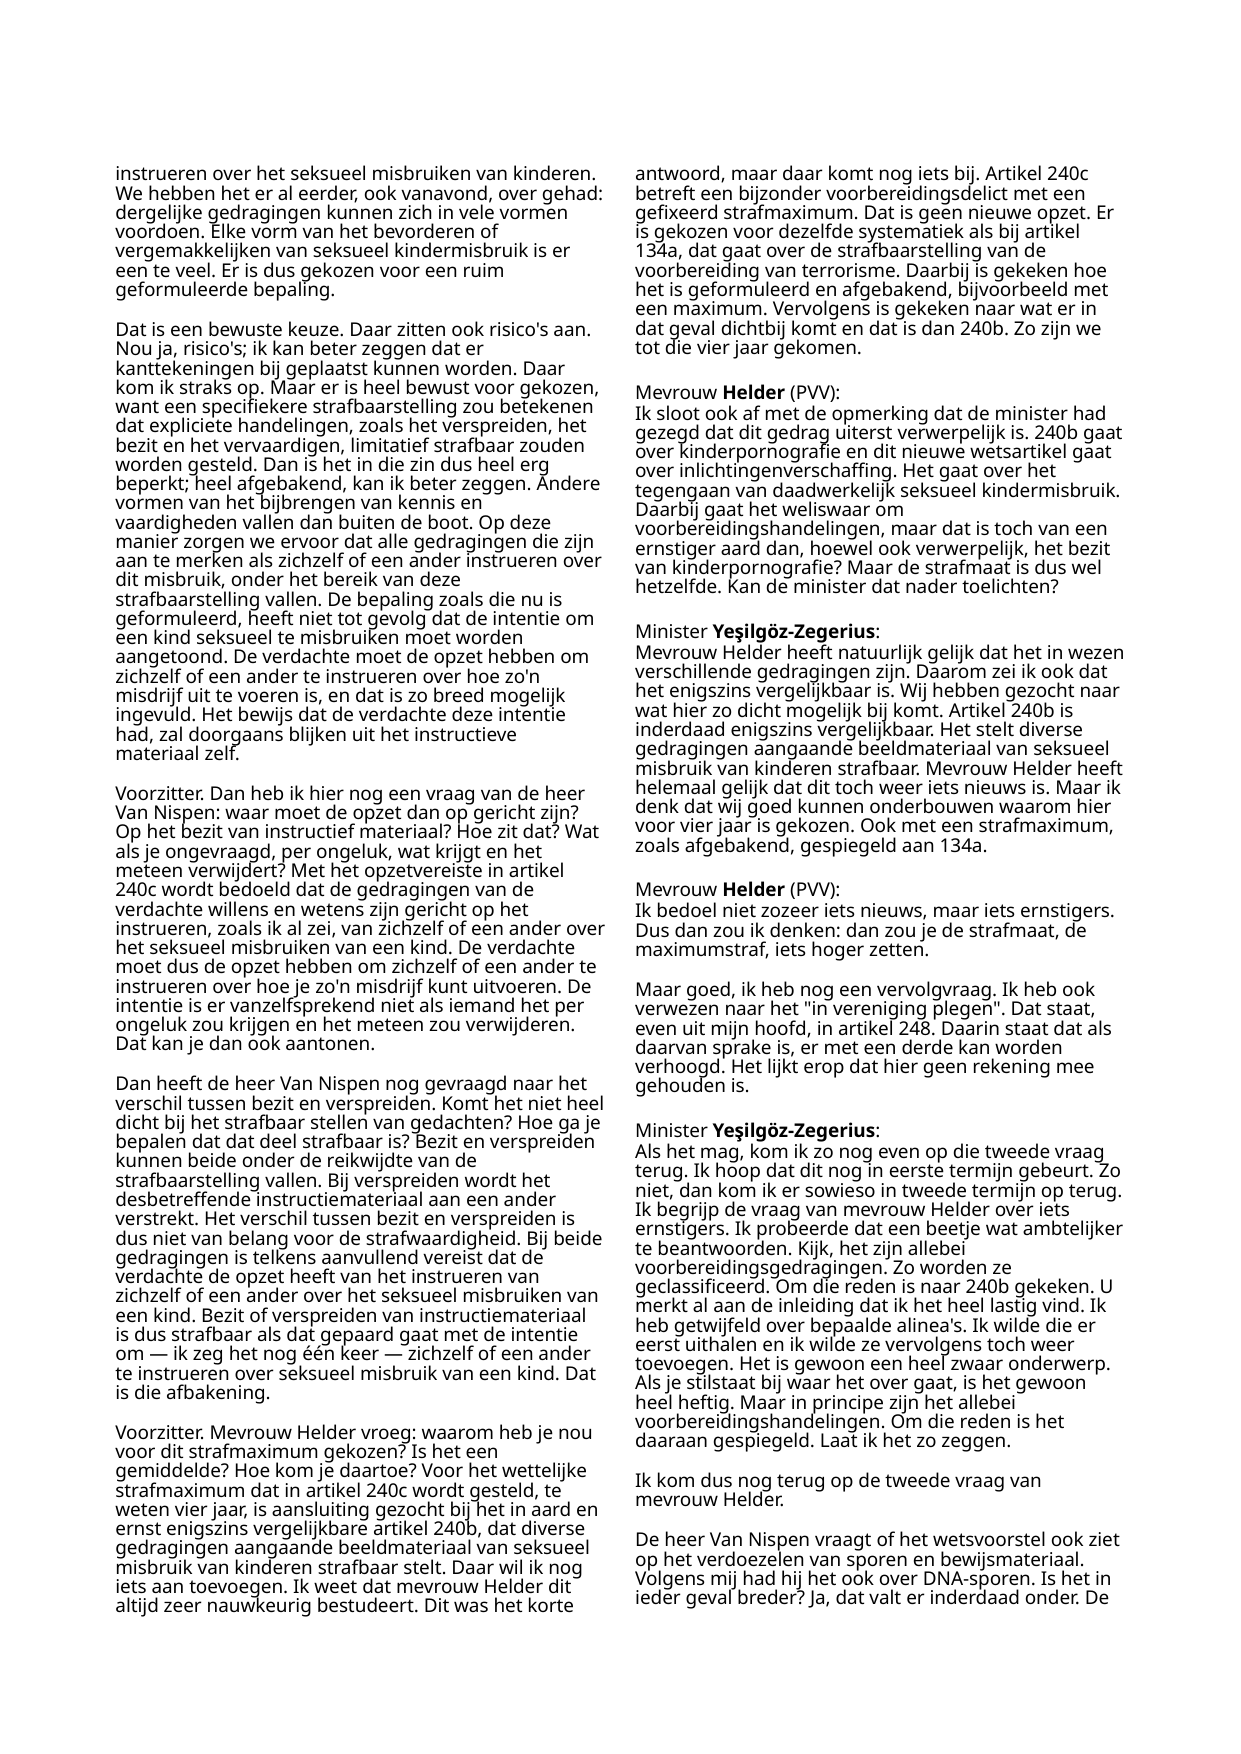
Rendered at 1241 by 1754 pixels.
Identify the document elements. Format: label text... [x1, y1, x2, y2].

text Voorzitter. Mevrouw Helder vroeg: waarom heb je nou voor dit strafmaximum gekozen? Is het een gemiddelde? Hoe kom je daartoe? Voor het wettelijke strafmaximum dat in artikel 240c wordt gesteld, te weten vier jaar, is aansluiting gezocht bij het in aard en ernst enigszins vergelijkbare artikel 240b, dat diverse gedragingen aangaande beeldmateriaal van seksueel misbruik van kinderen strafbaar stelt. Daar wil ik nog iets aan toevoegen. Ik weet dat mevrouw Helder dit altijd zeer nauwkeurig bestudeert. Dit was het korte [115, 1424, 605, 1616]
text Ik sloot ook af met de opmerking dat de minister had gezegd dat dit gedrag uiterst verwerpelijk is. 240b gaat over kinderpornografie en dit nieuwe wetsartikel gaat over inlichtingenverschaffing. Het gaat over het tegengaan van daadwerkelijk seksueel kindermisbruik. Daarbij gaat het weliswaar om voorbereidingshandelingen, maar dat is toch van een ernstiger aard dan, hoewel ook verwerpelijk, het bezit van kinderpornografie? Maar de strafmaat is dus wel hetzelfde. Kan de minister dat nader toelichten? [635, 404, 1125, 597]
text Voorzitter. Dan heb ik hier nog een vraag van de heer Van Nispen: waar moet de opzet dan op gericht zijn? Op het bezit van instructief materiaal? Hoe zit dat? Wat als je ongevraagd, per ongeluk, wat krijgt en het meteen verwijdert? Met het opzetvereiste in artikel 240c wordt bedoeld dat de gedragingen van de verdachte willens en wetens zijn gericht op het instrueren, zoals ik al zei, van zichzelf of een ander over het seksueel misbruiken van een kind. De verdachte moet dus de opzet hebben om zichzelf of een ander te instrueren over hoe je zo'n misdrijf kunt uitvoeren. De intentie is er vanzelfsprekend niet als iemand het per ongeluk zou krijgen en het meteen zou verwijderen. Dat kan je dan ook aantonen. [115, 785, 605, 1055]
text Minister Yeşilgöz-Zegerius: [635, 618, 1125, 644]
text Maar goed, ik heb nog een vervolgvraag. Ik heb ook verwezen naar het "in vereniging plegen". Dat staat, even uit mijn hoofd, in artikel 248. Daarin staat dat als daarvan sprake is, er met een derde kan worden verhoogd. Het lijkt erop dat hier geen rekening mee gehouden is. [635, 981, 1125, 1097]
text Minister Yeşilgöz-Zegerius: [635, 1117, 1125, 1143]
text antwoord, maar daar komt nog iets bij. Artikel 240c betreft een bijzonder voorbereidingsdelict met een gefixeerd strafmaximum. Dat is geen nieuwe opzet. Er is gekozen voor dezelfde systematiek als bij artikel 134a, dat gaat over de strafbaarstelling van de voorbereiding van terrorisme. Daarbij is gekeken hoe het is geformuleerd en afgebakend, bijvoorbeeld met een maximum. Vervolgens is gekeken naar wat er in dat geval dichtbij komt en dat is dan 240b. Zo zijn we tot die vier jaar gekomen. [635, 165, 1125, 358]
text Mevrouw Helder heeft natuurlijk gelijk dat het in wezen verschillende gedragingen zijn. Daarom zei ik ook dat het enigszins vergelijkbaar is. Wij hebben gezocht naar wat hier zo dicht mogelijk bij komt. Artikel 240b is inderdaad enigszins vergelijkbaar. Het stelt diverse gedragingen aangaande beeldmateriaal van seksueel misbruik van kinderen strafbaar. Mevrouw Helder heeft helemaal gelijk dat dit toch weer iets nieuws is. Maar ik denk dat wij goed kunnen onderbouwen waarom hier voor vier jaar is gekozen. Ook met een strafmaximum, zoals afgebakend, gespiegeld aan 134a. [635, 644, 1125, 856]
text Als het mag, kom ik zo nog even op die tweede vraag terug. Ik hoop dat dit nog in eerste termijn gebeurt. Zo niet, dan kom ik er sowieso in tweede termijn op terug. Ik begrijp de vraag van mevrouw Helder over iets ernstigers. Ik probeerde dat een beetje wat ambtelijker te beantwoorden. Kijk, het zijn allebei voorbereidingsgedragingen. Zo worden ze geclassificeerd. Om die reden is naar 240b gekeken. U merkt al aan de inleiding dat ik het heel lastig vind. Ik heb getwijfeld over bepaalde alinea's. Ik wilde die er eerst uithalen en ik wilde ze vervolgens toch weer toevoegen. Het is gewoon een heel zwaar onderwerp. Als je stilstaat bij waar het over gaat, is het gewoon heel heftig. Maar in principe zijn het allebei voorbereidingshandelingen. Om die reden is het daaraan gespiegeld. Laat ik het zo zeggen. [635, 1143, 1125, 1451]
text Mevrouw Helder (PVV): [635, 379, 1125, 404]
text Dat is een bewuste keuze. Daar zitten ook risico's aan. Nou ja, risico's; ik kan beter zeggen dat er kanttekeningen bij geplaatst kunnen worden. Daar kom ik straks op. Maar er is heel bewust voor gekozen, want een specifiekere strafbaarstelling zou betekenen dat expliciete handelingen, zoals het verspreiden, het bezit en het vervaardigen, limitatief strafbaar zouden worden gesteld. Dan is het in die zin dus heel erg beperkt; heel afgebakend, kan ik beter zeggen. Andere vormen van het bijbrengen van kennis en vaardigheden vallen dan buiten de boot. Op deze manier zorgen we ervoor dat alle gedragingen die zijn aan te merken als zichzelf of een ander instrueren over dit misbruik, onder het bereik van deze strafbaarstelling vallen. De bepaling zoals die nu is geformuleerd, heeft niet tot gevolg dat de intentie om een kind seksueel te misbruiken moet worden aangetoond. De verdachte moet de opzet hebben om zichzelf of een ander te instrueren over hoe zo'n misdrijf uit te voeren is, en dat is zo breed mogelijk ingevuld. Het bewijs dat de verdachte deze intentie had, zal doorgaans blijken uit het instructieve materiaal zelf. [115, 321, 605, 764]
text Ik bedoel niet zozeer iets nieuws, maar iets ernstigers. Dus dan zou ik denken: dan zou je de strafmaat, de maximumstraf, iets hoger zetten. [635, 902, 1125, 960]
text Mevrouw Helder (PVV): [635, 877, 1125, 902]
text Ik kom dus nog terug op de tweede vraag van mevrouw Helder. [635, 1472, 1125, 1511]
text Dan heeft de heer Van Nispen nog gevraagd naar het verschil tussen bezit en verspreiden. Komt het niet heel dicht bij het strafbaar stellen van gedachten? Hoe ga je bepalen dat dat deel strafbaar is? Bezit en verspreiden kunnen beide onder de reikwijdte van de strafbaarstelling vallen. Bij verspreiden wordt het desbetreffende instructiemateriaal aan een ander verstrekt. Het verschil tussen bezit en verspreiden is dus niet van belang voor de strafwaardigheid. Bij beide gedragingen is telkens aanvullend vereist dat de verdachte de opzet heeft van het instrueren van zichzelf of een ander over het seksueel misbruiken van een kind. Bezit of verspreiden van instructiemateriaal is dus strafbaar als dat gepaard gaat met de intentie om — ik zeg het nog één keer — zichzelf of een ander te instrueren over seksueel misbruik van een kind. Dat is die afbakening. [115, 1075, 605, 1403]
text instrueren over het seksueel misbruiken van kinderen. We hebben het er al eerder, ook vanavond, over gehad: dergelijke gedragingen kunnen zich in vele vormen voordoen. Elke vorm van het bevorderen of vergemakkelijken van seksueel kindermisbruik is er een te veel. Er is dus gekozen voor een ruim geformuleerde bepaling. [115, 165, 605, 300]
text De heer Van Nispen vraagt of het wetsvoorstel ook ziet op het verdoezelen van sporen en bewijsmateriaal. Volgens mij had hij het ook over DNA-sporen. Is het in ieder geval breder? Ja, dat valt er inderdaad onder. De [635, 1531, 1125, 1608]
